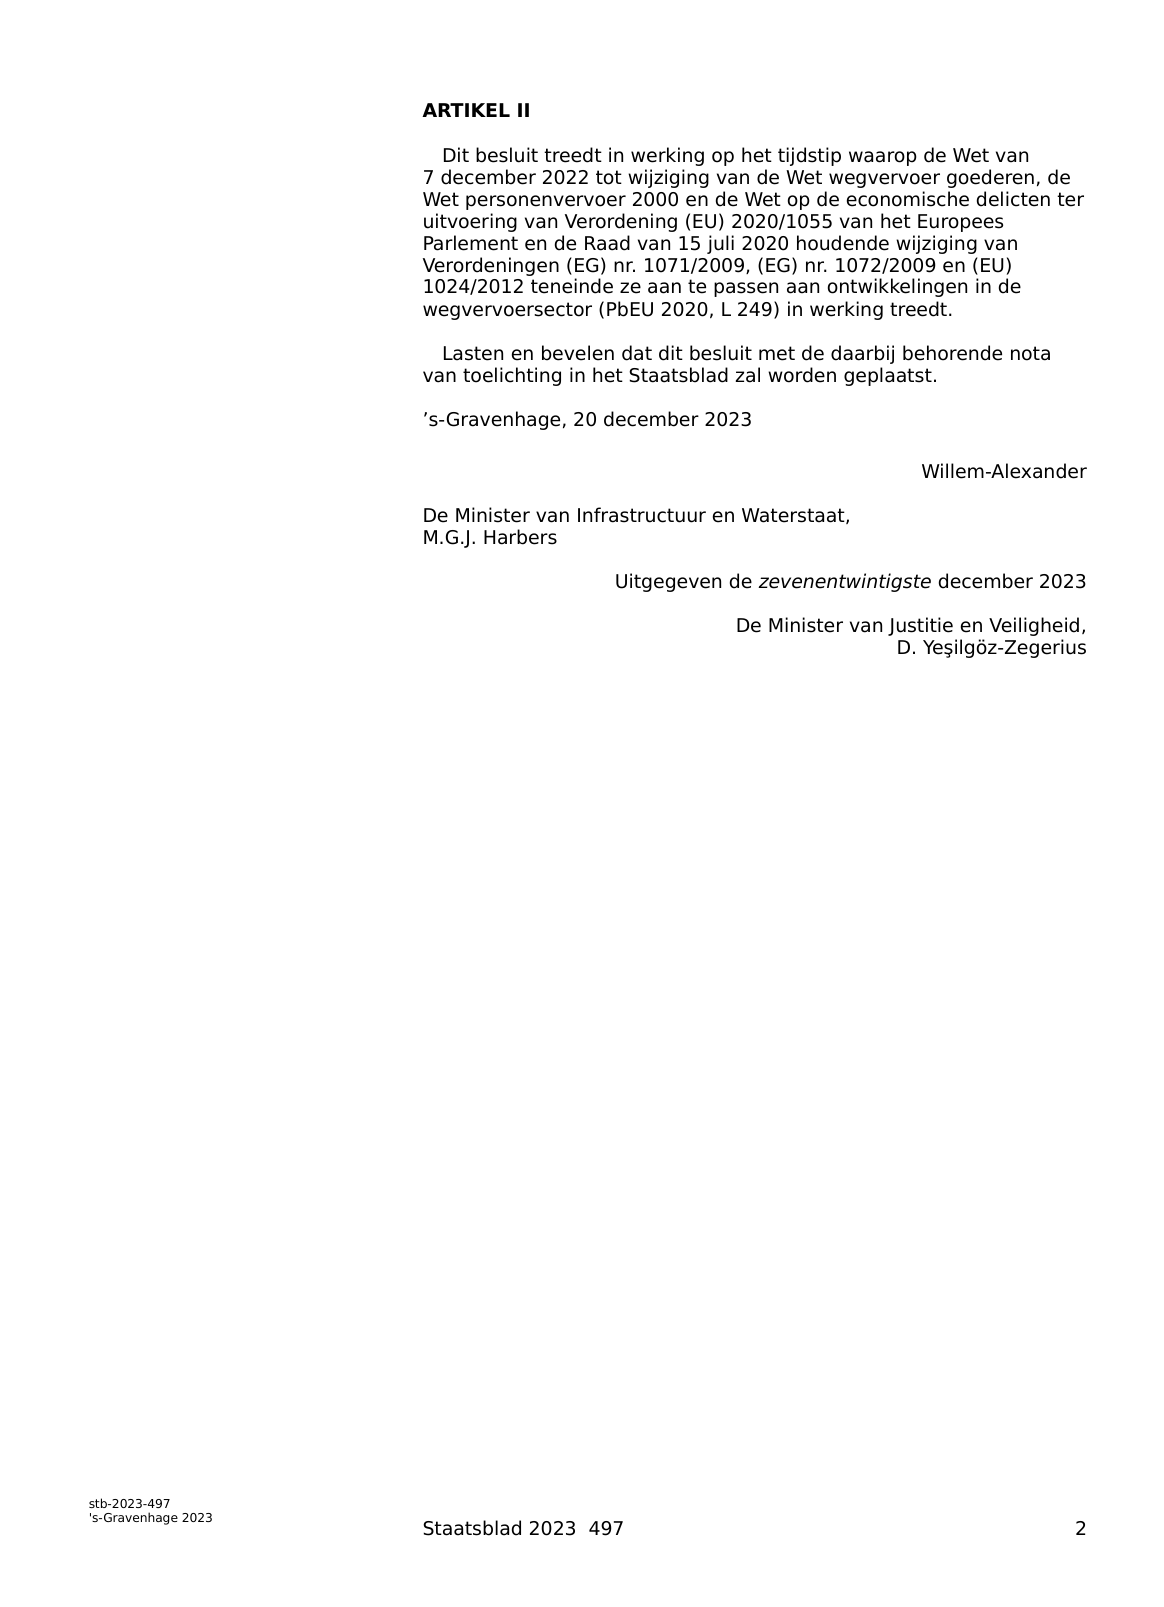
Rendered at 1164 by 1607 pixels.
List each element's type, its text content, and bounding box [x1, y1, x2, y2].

text Dit besluit treedt in werking op het tijdstip waarop de Wet van 7 december 2022 tot wijziging van de Wet wegvervoer goederen, de Wet personenvervoer 2000 en de Wet op de economische delicten ter uitvoering van Verordening (EU) 2020/1055 van het Europees Parlement en de Raad van 15 juli 2020 houdende wijziging van Verordeningen (EG) nr. 1071/2009, (EG) nr. 1072/2009 en (EU) 1024/2012 teneinde ze aan te passen aan ontwikkelingen in de wegvervoersector (PbEU 2020, L 249) in werking treedt. [422, 144, 1087, 320]
text 's-Gravenhage 2023 [88, 1511, 323, 1525]
subtitle ARTIKEL II [422, 100, 1087, 122]
text ’s-Gravenhage, 20 december 2023 [422, 409, 1087, 431]
text Uitgegeven de zevenentwintigste december 2023 [422, 571, 1087, 593]
text Willem-Alexander [422, 461, 1087, 483]
text stb-2023-497 [88, 1497, 323, 1511]
text Lasten en bevelen dat dit besluit met de daarbij behorende nota van toelichting in het Staatsblad zal worden geplaatst. [422, 343, 1087, 387]
text De Minister van Infrastructuur en Waterstaat, M.G.J. Harbers [422, 505, 1087, 549]
text De Minister van Justitie en Veiligheid, D. Yeşilgöz-Zegerius [422, 615, 1087, 659]
